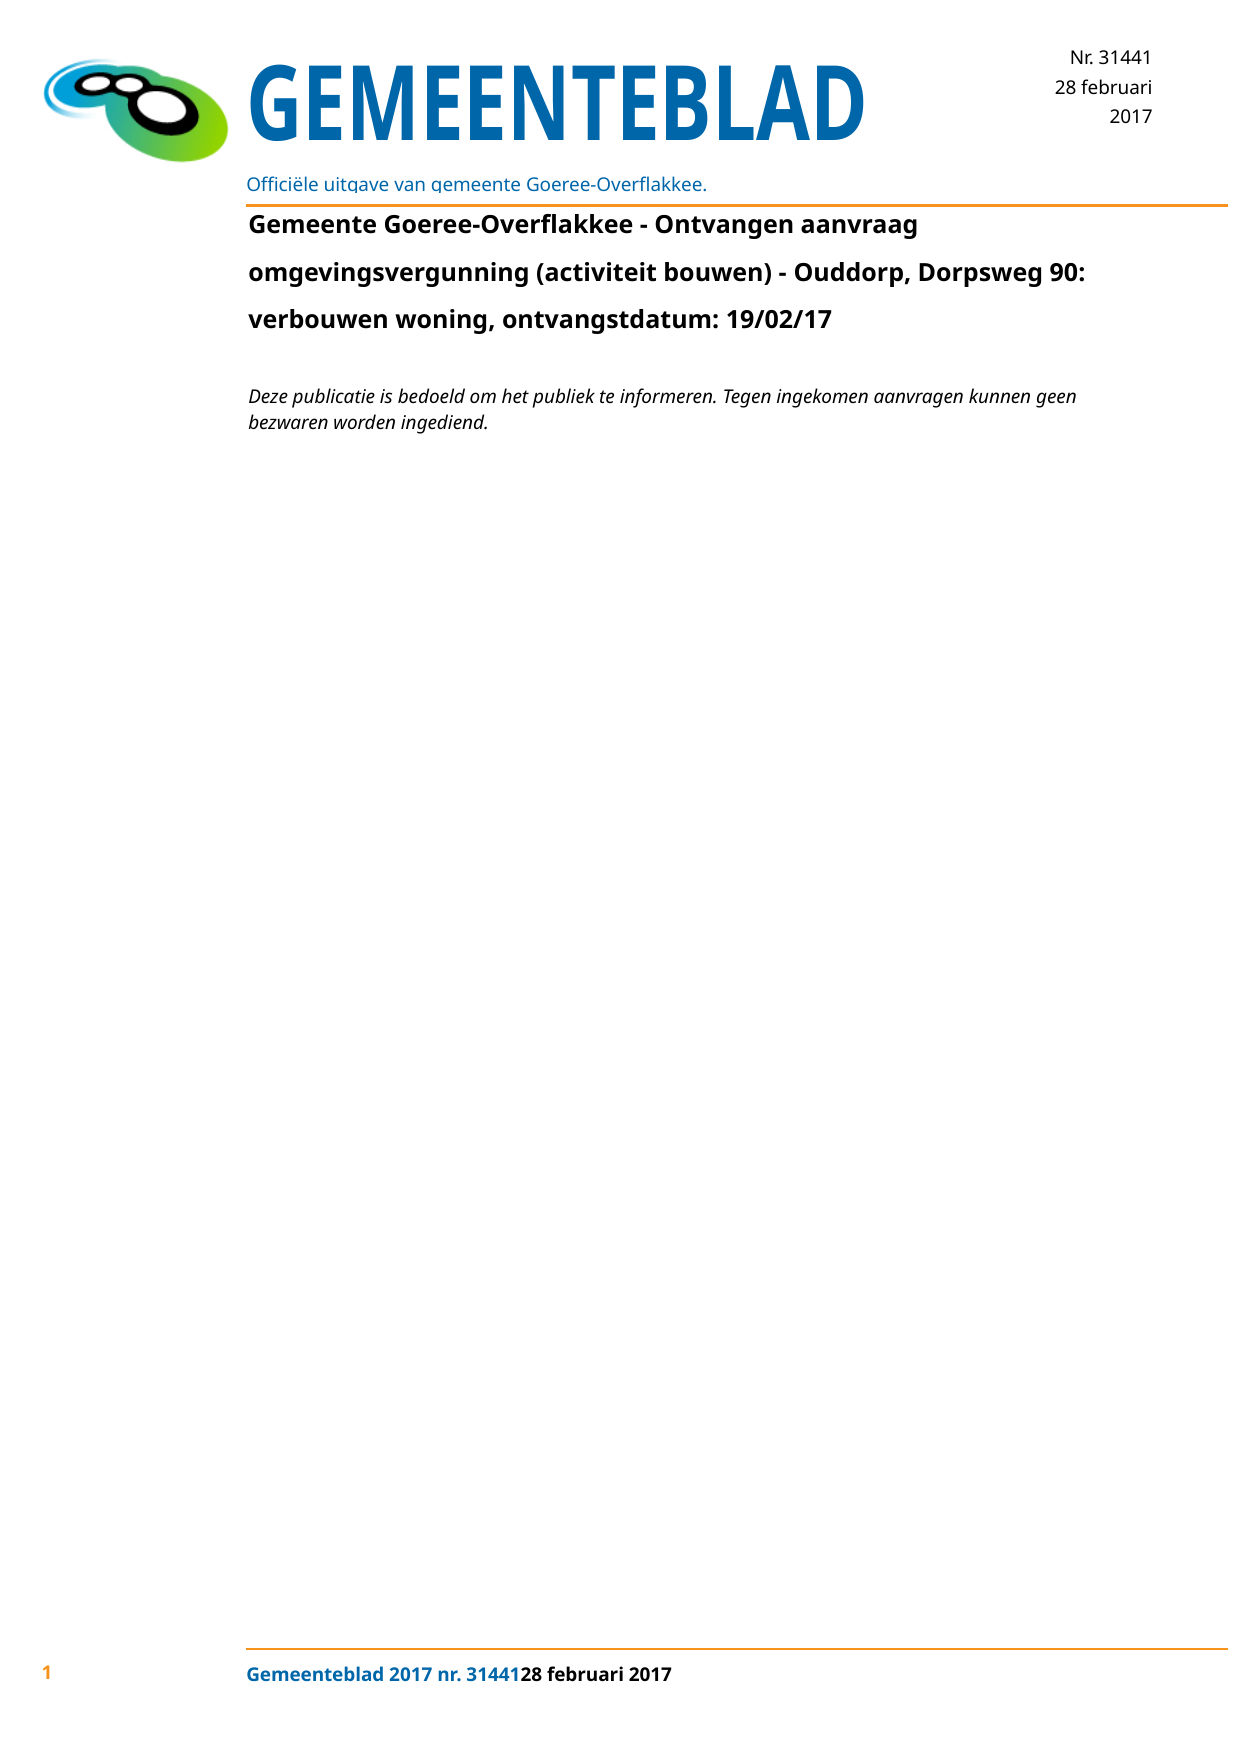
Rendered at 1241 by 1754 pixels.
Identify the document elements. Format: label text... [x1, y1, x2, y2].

text Gemeente Goeree-Overflakkee - Ontvangen aanvraag omgevingsvergunning (activiteit bouwen) - Ouddorp, Dorpsweg 90: verbouwen woning, ontvangstdatum: 19/02/17 [248, 207, 1152, 336]
picture [41, 47, 231, 172]
text Deze publicatie is bedoeld om het publiek te informeren. Tegen ingekomen aanvragen kunnen geen bezwaren worden ingediend. [248, 384, 1152, 435]
